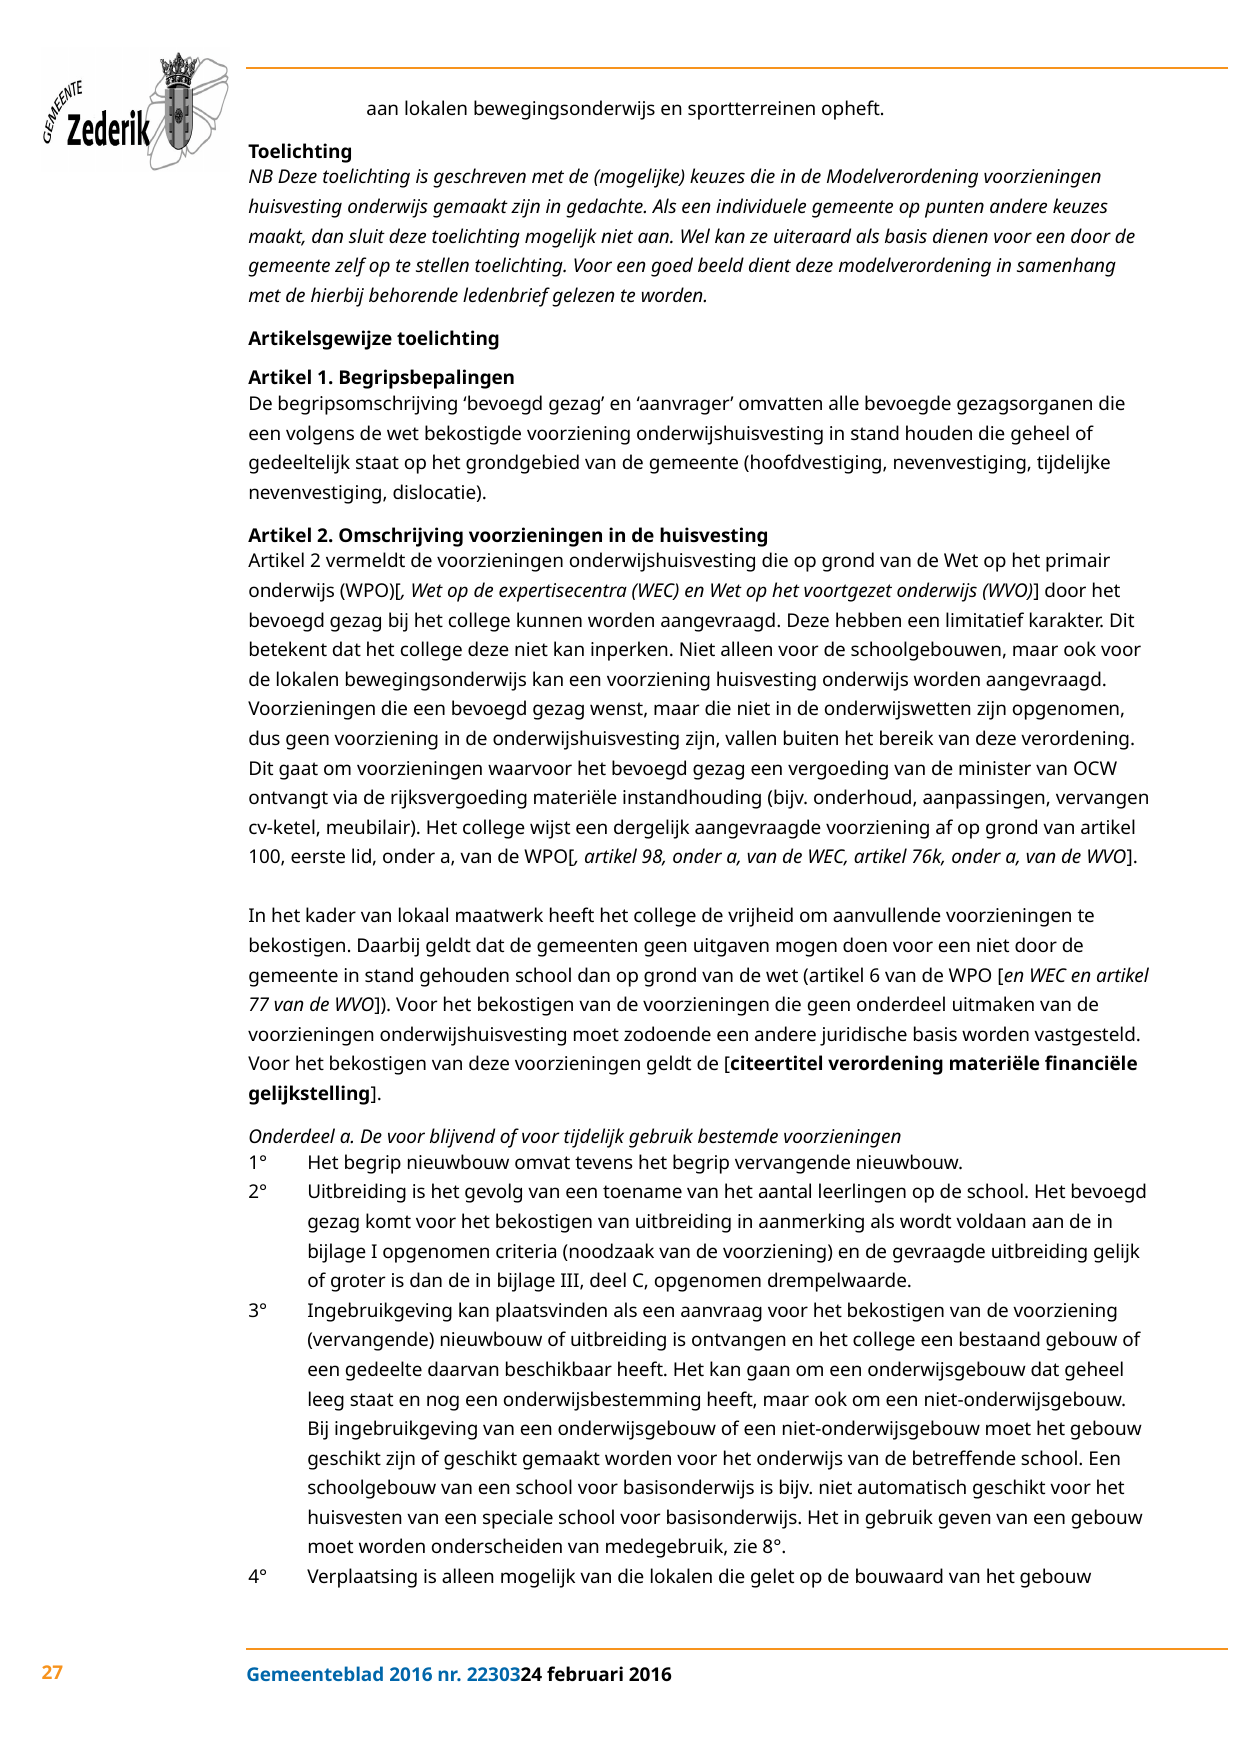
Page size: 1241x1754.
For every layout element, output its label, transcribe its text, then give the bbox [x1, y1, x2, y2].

text Toelichting [248, 138, 1152, 164]
picture [41, 47, 231, 172]
list aan lokalen bewegingsonderwijs en sportterreinen opheft. [307, 95, 1152, 121]
text Artikelsgewijze toelichting [248, 325, 1152, 351]
text NB Deze toelichting is geschreven met de (mogelijke) keuzes die in de Modelverordening voorzieningen huisvesting onderwijs gemaakt zijn in gedachte. Als een individuele gemeente op punten andere keuzes maakt, dan sluit deze toelichting mogelijk niet aan. Wel kan ze uiteraard als basis dienen voor een door de gemeente zelf op te stellen toelichting. Voor een goed beeld dient deze modelverordening in samenhang met de hierbij behorende ledenbrief gelezen te worden. [248, 164, 1152, 308]
text Onderdeel a. De voor blijvend of voor tijdelijk gebruik bestemde voorzieningen [248, 1123, 1152, 1149]
text Artikel 2. Omschrijving voorzieningen in de huisvesting [248, 522, 1152, 548]
list Uitbreiding is het gevolg van een toename van het aantal leerlingen op de school. Het bevoegd gezag komt voor het bekostigen van uitbreiding in aanmerking als wordt voldaan aan de in bijlage I opgenomen criteria (noodzaak van de voorziening) en de gevraagde uitbreiding gelijk of groter is dan de in bijlage III, deel C, opgenomen drempelwaarde. [248, 1179, 1152, 1293]
list Verplaatsing is alleen mogelijk van die lokalen die gelet op de bouwaard van het gebouw [248, 1563, 1152, 1589]
text Artikel 2 vermeldt de voorzieningen onderwijshuisvesting die op grond van de Wet op het primair onderwijs (WPO)[, Wet op de expertisecentra (WEC) en Wet op het voortgezet onderwijs (WVO)] door het bevoegd gezag bij het college kunnen worden aangevraagd. Deze hebben een limitatief karakter. Dit betekent dat het college deze niet kan inperken. Niet alleen voor de schoolgebouwen, maar ook voor de lokalen bewegingsonderwijs kan een voorziening huisvesting onderwijs worden aangevraagd. Voorzieningen die een bevoegd gezag wenst, maar die niet in de onderwijswetten zijn opgenomen, dus geen voorziening in de onderwijshuisvesting zijn, vallen buiten het bereik van deze verordening. Dit gaat om voorzieningen waarvoor het bevoegd gezag een vergoeding van de minister van OCW ontvangt via de rijksvergoeding materiële instandhouding (bijv. onderhoud, aanpassingen, vervangen cv-ketel, meubilair). Het college wijst een dergelijk aangevraagde voorziening af op grond van artikel 100, eerste lid, onder a, van de WPO[, artikel 98, onder a, van de WEC, artikel 76k, onder a, van de WVO]. [248, 548, 1152, 869]
text Artikel 1. Begripsbepalingen [248, 364, 1152, 390]
list Het begrip nieuwbouw omvat tevens het begrip vervangende nieuwbouw. [248, 1149, 1152, 1175]
text De begripsomschrijving ‘bevoegd gezag’ en ‘aanvrager’ omvatten alle bevoegde gezagsorganen die een volgens de wet bekostigde voorziening onderwijshuisvesting in stand houden die geheel of gedeeltelijk staat op het grondgebied van de gemeente (hoofdvestiging, nevenvestiging, tijdelijke nevenvestiging, dislocatie). [248, 390, 1152, 504]
list Ingebruikgeving kan plaatsvinden als een aanvraag voor het bekostigen van de voorziening (vervangende) nieuwbouw of uitbreiding is ontvangen en het college een bestaand gebouw of een gedeelte daarvan beschikbaar heeft. Het kan gaan om een onderwijsgebouw dat geheel leeg staat en nog een onderwijsbestemming heeft, maar ook om een niet-onderwijsgebouw. Bij ingebruikgeving van een onderwijsgebouw of een niet-onderwijsgebouw moet het gebouw geschikt zijn of geschikt gemaakt worden voor het onderwijs van de betreffende school. Een schoolgebouw van een school voor basisonderwijs is bijv. niet automatisch geschikt voor het huisvesten van een speciale school voor basisonderwijs. Het in gebruik geven van een gebouw moet worden onderscheiden van medegebruik, zie 8°. [248, 1297, 1152, 1559]
text In het kader van lokaal maatwerk heeft het college de vrijheid om aanvullende voorzieningen te bekostigen. Daarbij geldt dat de gemeenten geen uitgaven mogen doen voor een niet door de gemeente in stand gehouden school dan op grond van de wet (artikel 6 van de WPO [en WEC en artikel 77 van de WVO]). Voor het bekostigen van de voorzieningen die geen onderdeel uitmaken van de voorzieningen onderwijshuisvesting moet zodoende een andere juridische basis worden vastgesteld. Voor het bekostigen van deze voorzieningen geldt de [citeertitel verordening materiële financiële gelijkstelling]. [248, 903, 1152, 1106]
